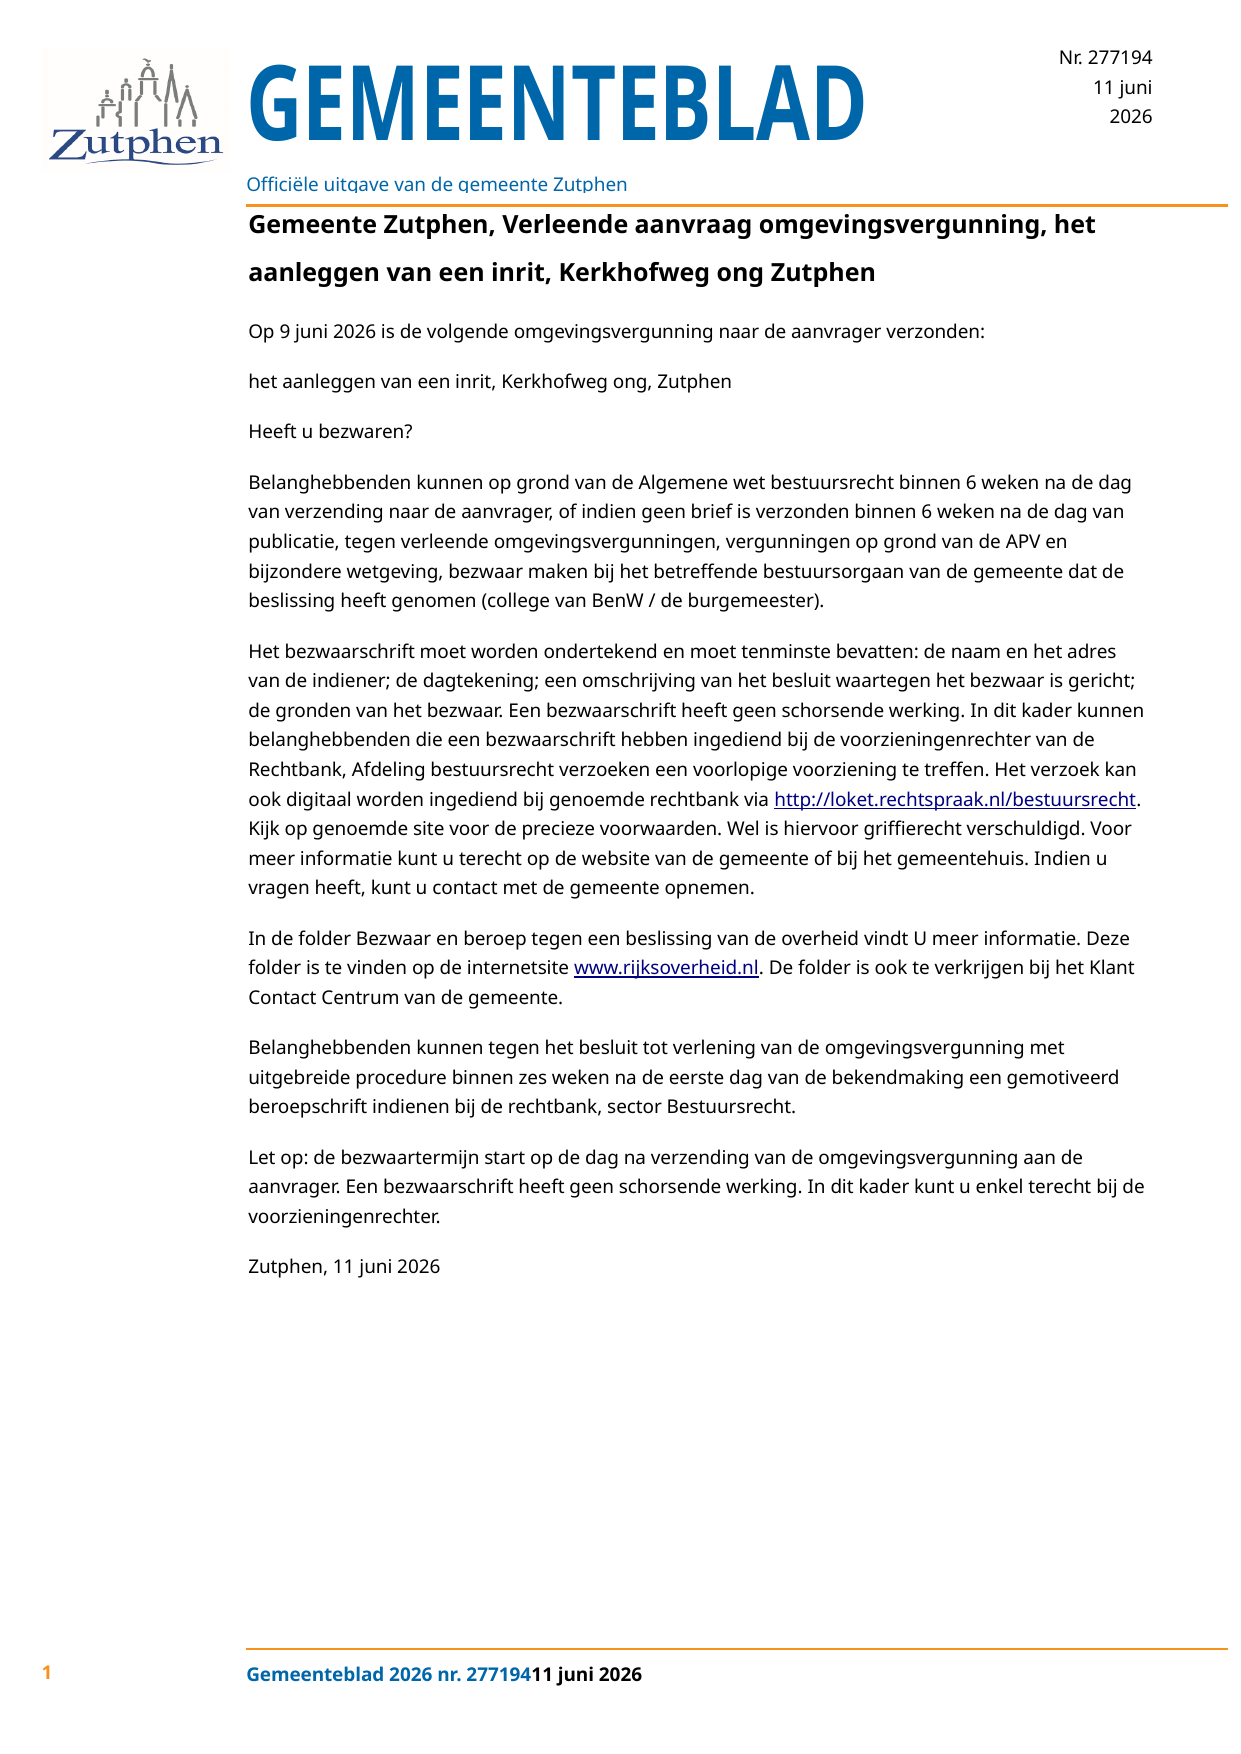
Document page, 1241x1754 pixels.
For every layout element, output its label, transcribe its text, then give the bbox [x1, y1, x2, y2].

text Gemeente Zutphen, Verleende aanvraag omgevingsvergunning, het aanleggen van een inrit, Kerkhofweg ong Zutphen [248, 207, 1152, 288]
text Op 9 juni 2026 is de volgende omgevingsvergunning naar de aanvrager verzonden: [248, 318, 1152, 344]
text Zutphen, 11 juni 2026 [248, 1254, 1152, 1279]
text Het bezwaarschrift moet worden ondertekend en moet tenminste bevatten: de naam en het adres van de indiener; de dagtekening; een omschrijving van het besluit waartegen het bezwaar is gericht; de gronden van het bezwaar. Een bezwaarschrift heeft geen schorsende werking. In dit kader kunnen belanghebbenden die een bezwaarschrift hebben ingediend bij de voorzieningenrechter van de Rechtbank, Afdeling bestuursrecht verzoeken een voorlopige voorziening te treffen. Het verzoek kan ook digitaal worden ingediend bij genoemde rechtbank via http://loket.rechtspraak.nl/bestuursrecht. Kijk op genoemde site voor de precieze voorwaarden. Wel is hiervoor griffierecht verschuldigd. Voor meer informatie kunt u terecht op de website van de gemeente of bij het gemeentehuis. Indien u vragen heeft, kunt u contact met de gemeente opnemen. [248, 638, 1152, 900]
text Belanghebbenden kunnen tegen het besluit tot verlening van de omgevingsvergunning met uitgebreide procedure binnen zes weken na de eerste dag van de bekendmaking een gemotiveerd beroepschrift indienen bij de rechtbank, sector Bestuursrecht. [248, 1034, 1152, 1119]
text In de folder Bezwaar en beroep tegen een beslissing van de overheid vindt U meer informatie. Deze folder is te vinden op de internetsite www.rijksoverheid.nl. De folder is ook te verkrijgen bij het Klant Contact Centrum van de gemeente. [248, 925, 1152, 1010]
picture [41, 47, 231, 172]
text Heeft u bezwaren? [248, 419, 1152, 444]
text het aanleggen van een inrit, Kerkhofweg ong, Zutphen [248, 368, 1152, 394]
text Let op: de bezwaartermijn start op de dag na verzending van de omgevingsvergunning aan de aanvrager. Een bezwaarschrift heeft geen schorsende werking. In dit kader kunt u enkel terecht bij de voorzieningenrechter. [248, 1144, 1152, 1229]
text Belanghebbenden kunnen op grond van de Algemene wet bestuursrecht binnen 6 weken na de dag van verzending naar de aanvrager, of indien geen brief is verzonden binnen 6 weken na de dag van publicatie, tegen verleende omgevingsvergunningen, vergunningen op grond van de APV en bijzondere wetgeving, bezwaar maken bij het betreffende bestuursorgaan van de gemeente dat de beslissing heeft genomen (college van BenW / de burgemeester). [248, 469, 1152, 613]
